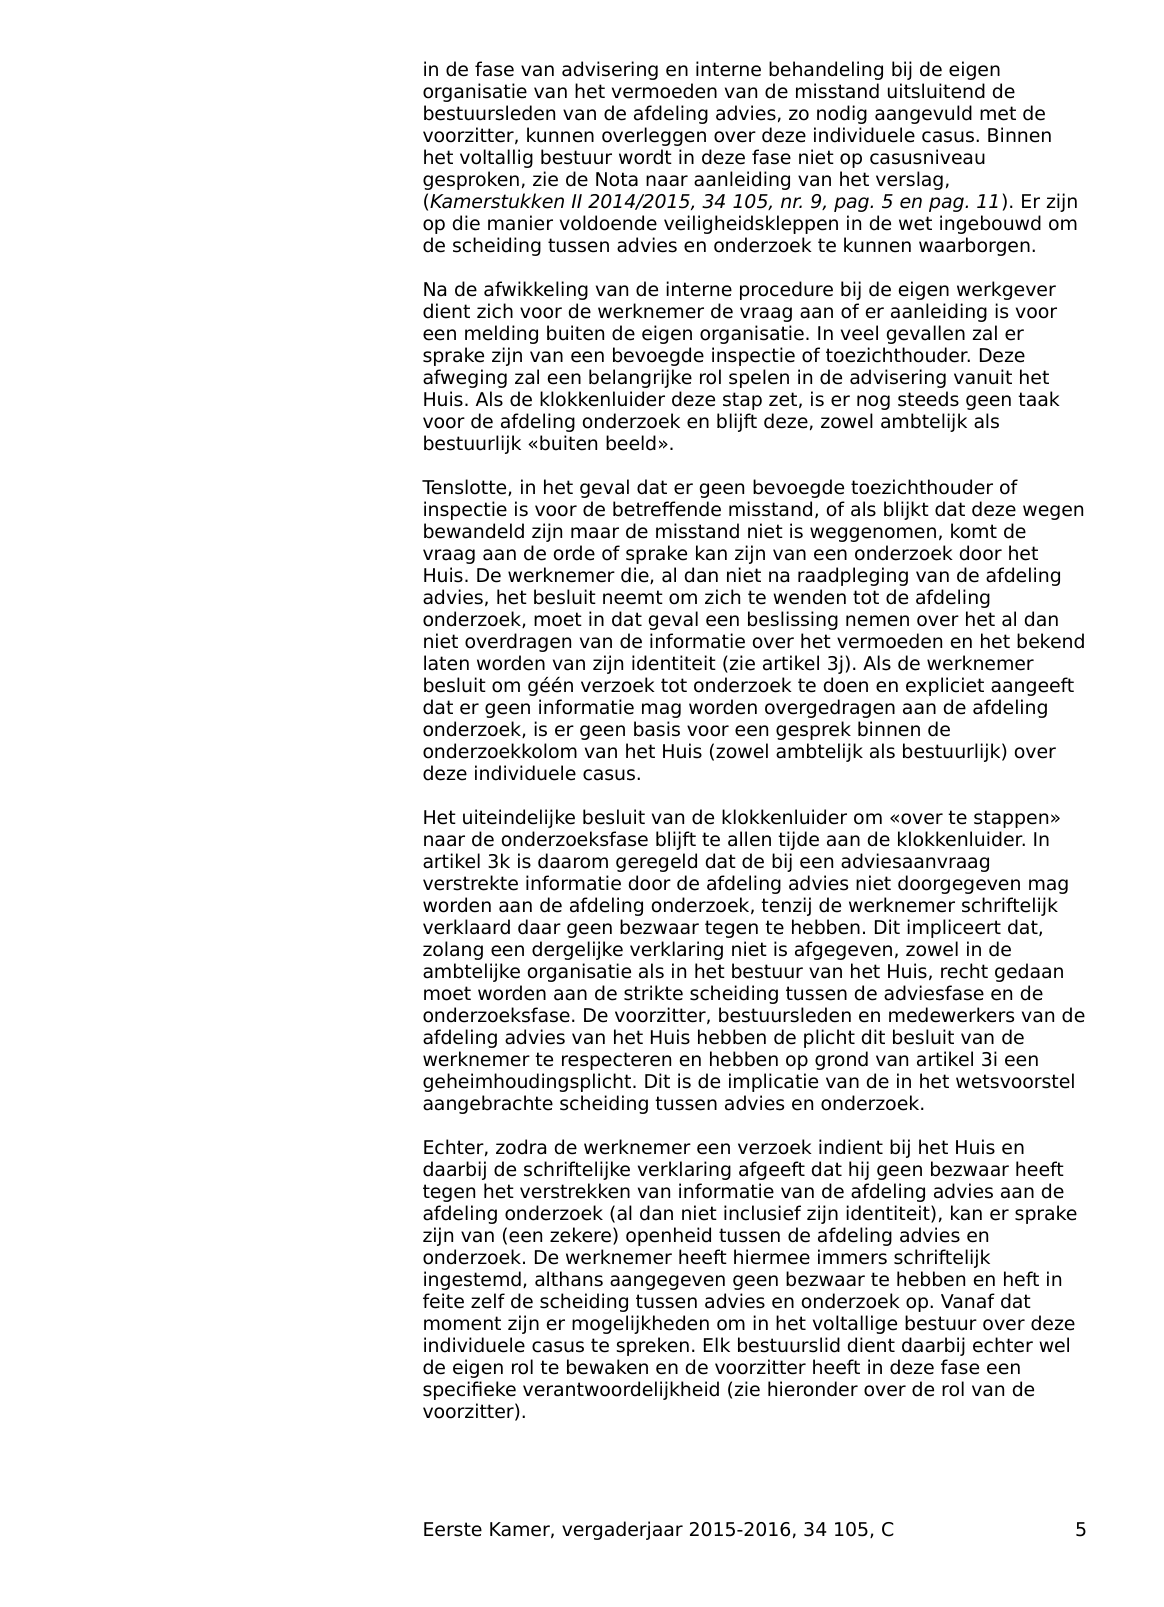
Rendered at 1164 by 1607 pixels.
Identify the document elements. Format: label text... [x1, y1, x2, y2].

text Tenslotte, in het geval dat er geen bevoegde toezichthouder of inspectie is voor de betreffende misstand, of als blijkt dat deze wegen bewandeld zijn maar de misstand niet is weggenomen, komt de vraag aan de orde of sprake kan zijn van een onderzoek door het Huis. De werknemer die, al dan niet na raadpleging van de afdeling advies, het besluit neemt om zich te wenden tot de afdeling onderzoek, moet in dat geval een beslissing nemen over het al dan niet overdragen van de informatie over het vermoeden en het bekend laten worden van zijn identiteit (zie artikel 3j). Als de werknemer besluit om géén verzoek tot onderzoek te doen en expliciet aangeeft dat er geen informatie mag worden overgedragen aan de afdeling onderzoek, is er geen basis voor een gesprek binnen de onderzoekkolom van het Huis (zowel ambtelijk als bestuurlijk) over deze individuele casus. [422, 477, 1087, 785]
text Het uiteindelijke besluit van de klokkenluider om «over te stappen» naar de onderzoeksfase blijft te allen tijde aan de klokkenluider. In artikel 3k is daarom geregeld dat de bij een adviesaanvraag verstrekte informatie door de afdeling advies niet doorgegeven mag worden aan de afdeling onderzoek, tenzij de werknemer schriftelijk verklaard daar geen bezwaar tegen te hebben. Dit impliceert dat, zolang een dergelijke verklaring niet is afgegeven, zowel in de ambtelijke organisatie als in het bestuur van het Huis, recht gedaan moet worden aan de strikte scheiding tussen de adviesfase en de onderzoeksfase. De voorzitter, bestuursleden en medewerkers van de afdeling advies van het Huis hebben de plicht dit besluit van de werknemer te respecteren en hebben op grond van artikel 3i een geheimhoudingsplicht. Dit is de implicatie van de in het wetsvoorstel aangebrachte scheiding tussen advies en onderzoek. [422, 807, 1087, 1115]
text Echter, zodra de werknemer een verzoek indient bij het Huis en daarbij de schriftelijke verklaring afgeeft dat hij geen bezwaar heeft tegen het verstrekken van informatie van de afdeling advies aan de afdeling onderzoek (al dan niet inclusief zijn identiteit), kan er sprake zijn van (een zekere) openheid tussen de afdeling advies en onderzoek. De werknemer heeft hiermee immers schriftelijk ingestemd, althans aangegeven geen bezwaar te hebben en heft in feite zelf de scheiding tussen advies en onderzoek op. Vanaf dat moment zijn er mogelijkheden om in het voltallige bestuur over deze individuele casus te spreken. Elk bestuurslid dient daarbij echter wel de eigen rol te bewaken en de voorzitter heeft in deze fase een specifieke verantwoordelijkheid (zie hieronder over de rol van de voorzitter). [422, 1137, 1087, 1423]
text Na de afwikkeling van de interne procedure bij de eigen werkgever dient zich voor de werknemer de vraag aan of er aanleiding is voor een melding buiten de eigen organisatie. In veel gevallen zal er sprake zijn van een bevoegde inspectie of toezichthouder. Deze afweging zal een belangrijke rol spelen in de advisering vanuit het Huis. Als de klokkenluider deze stap zet, is er nog steeds geen taak voor de afdeling onderzoek en blijft deze, zowel ambtelijk als bestuurlijk «buiten beeld». [422, 279, 1087, 455]
text in de fase van advisering en interne behandeling bij de eigen organisatie van het vermoeden van de misstand uitsluitend de bestuursleden van de afdeling advies, zo nodig aangevuld met de voorzitter, kunnen overleggen over deze individuele casus. Binnen het voltallig bestuur wordt in deze fase niet op casusniveau gesproken, zie de Nota naar aanleiding van het verslag, (Kamerstukken II 2014/2015, 34 105, nr. 9, pag. 5 en pag. 11). Er zijn op die manier voldoende veiligheidskleppen in de wet ingebouwd om de scheiding tussen advies en onderzoek te kunnen waarborgen. [422, 59, 1087, 257]
